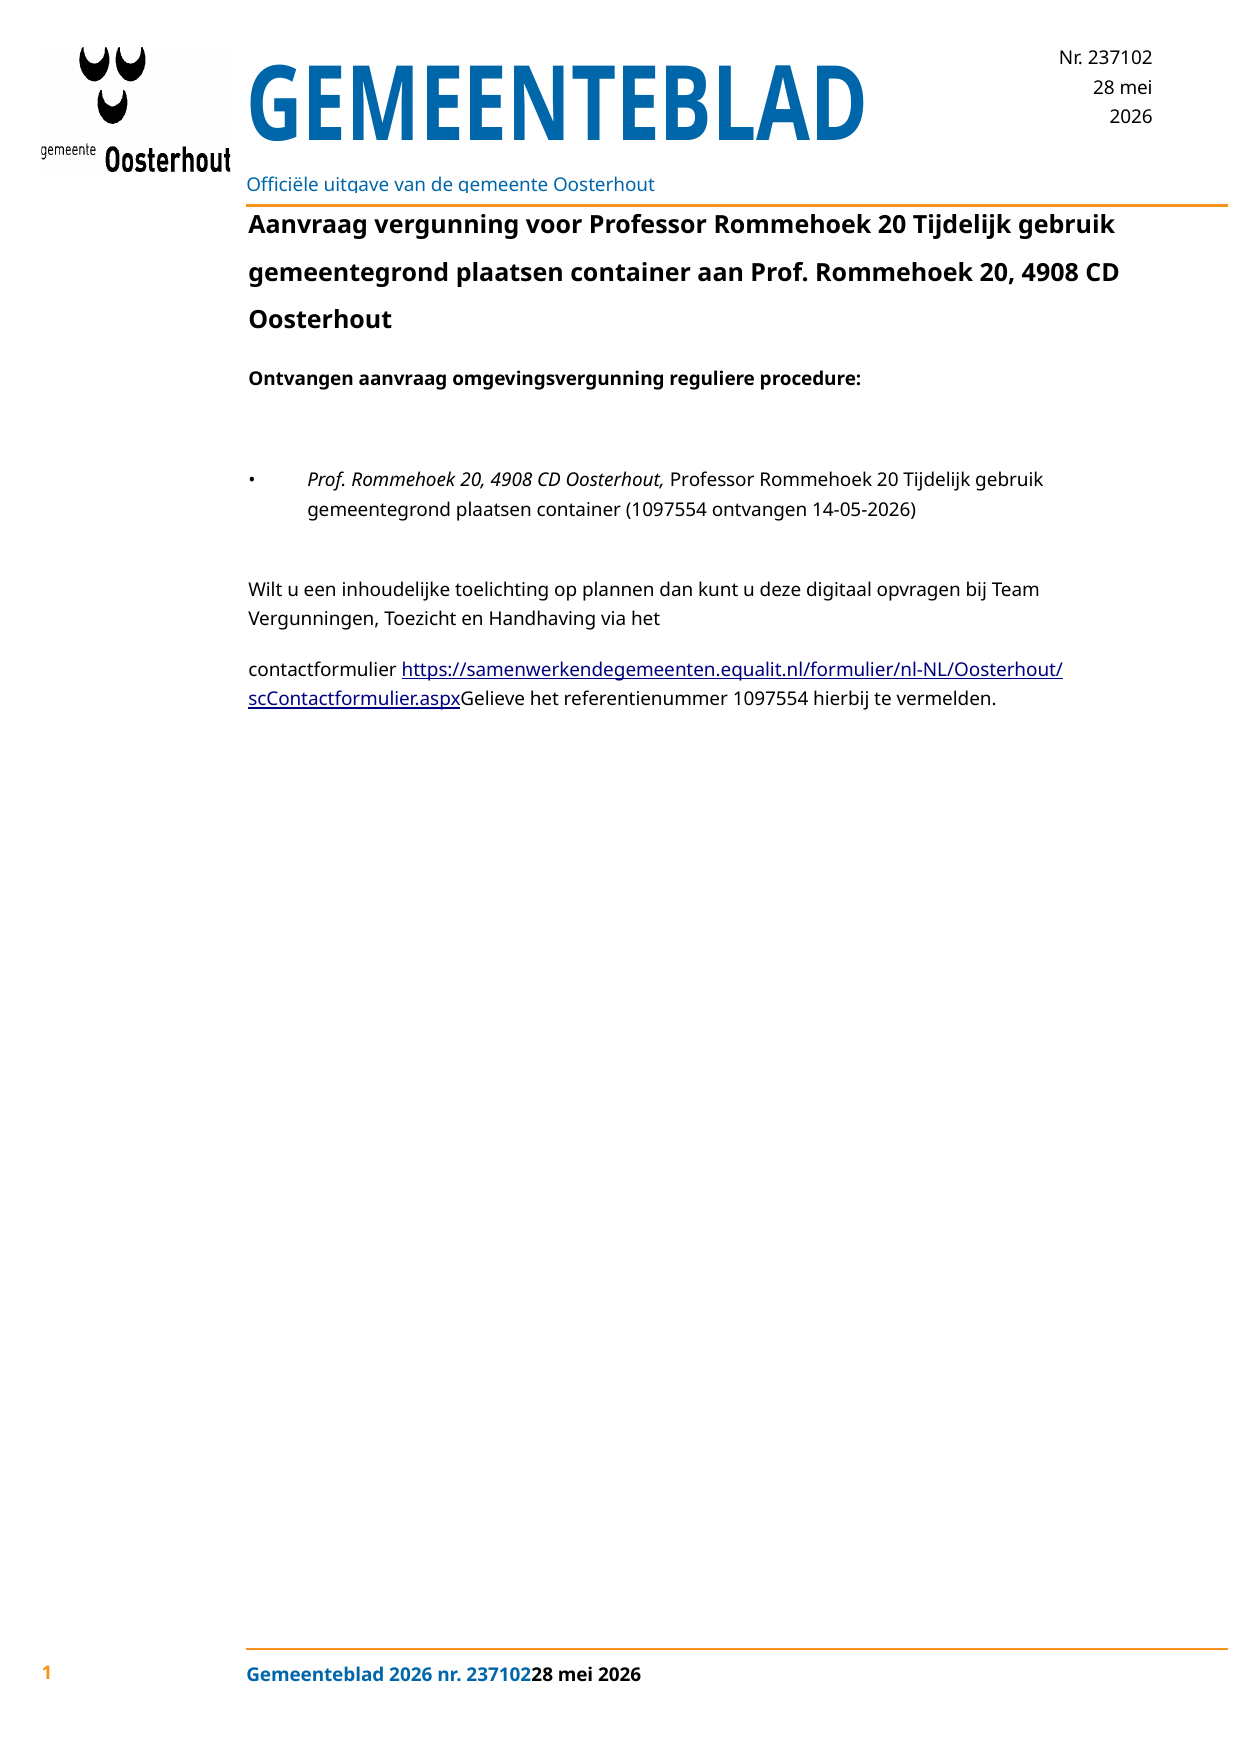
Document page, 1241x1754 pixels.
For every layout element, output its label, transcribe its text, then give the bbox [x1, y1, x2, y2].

text contactformulier https://samenwerkendegemeenten.equalit.nl/formulier/nl-NL/Oosterhout/scContactformulier.aspxGelieve het referentienummer 1097554 hierbij te vermelden. [248, 656, 1152, 711]
list Prof. Rommehoek 20, 4908 CD Oosterhout, Professor Rommehoek 20 Tijdelijk gebruik gemeentegrond plaatsen container (1097554 ontvangen 14-05-2026) [248, 466, 1152, 522]
text Ontvangen aanvraag omgevingsvergunning reguliere procedure: [248, 366, 1152, 391]
text Wilt u een inhoudelijke toelichting op plannen dan kunt u deze digitaal opvragen bij Team Vergunningen, Toezicht en Handhaving via het [248, 576, 1152, 631]
picture [41, 47, 231, 172]
text Aanvraag vergunning voor Professor Rommehoek 20 Tijdelijk gebruik gemeentegrond plaatsen container aan Prof. Rommehoek 20, 4908 CD Oosterhout [248, 207, 1152, 336]
